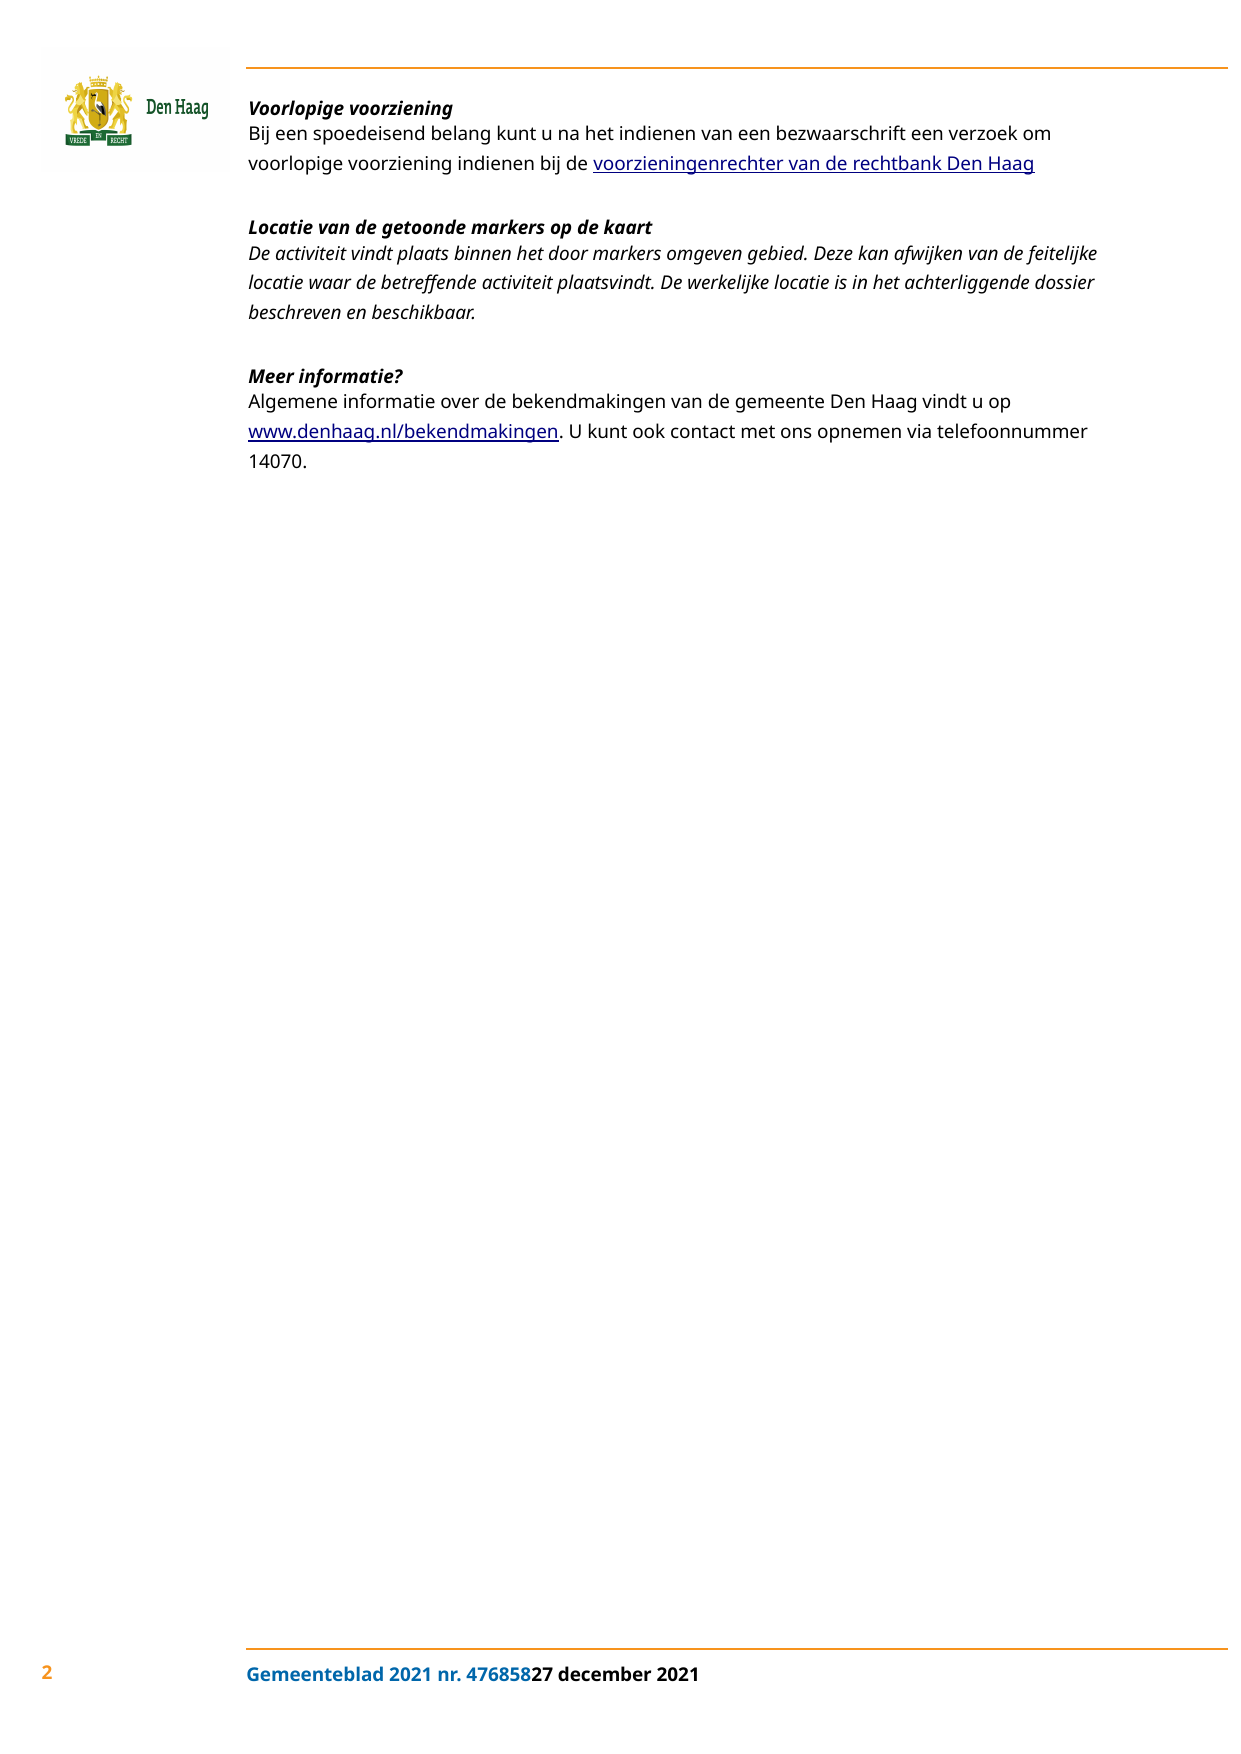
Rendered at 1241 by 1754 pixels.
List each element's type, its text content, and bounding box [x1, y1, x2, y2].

text Voorlopige voorziening [248, 95, 1152, 121]
text Bij een spoedeisend belang kunt u na het indienen van een bezwaarschrift een verzoek om voorlopige voorziening indienen bij de voorzieningenrechter van de rechtbank Den Haag [248, 121, 1152, 176]
text Meer informatie? [248, 363, 1152, 389]
text De activiteit vindt plaats binnen het door markers omgeven gebied. Deze kan afwijken van de feitelijke locatie waar de betreffende activiteit plaatsvindt. De werkelijke locatie is in het achterliggende dossier beschreven en beschikbaar. [248, 240, 1152, 325]
text Locatie van de getoonde markers op de kaart [248, 214, 1152, 240]
text Algemene informatie over de bekendmakingen van de gemeente Den Haag vindt u op www.denhaag.nl/bekendmakingen. U kunt ook contact met ons opnemen via telefoonnummer 14070. [248, 389, 1152, 473]
picture [41, 47, 231, 172]
